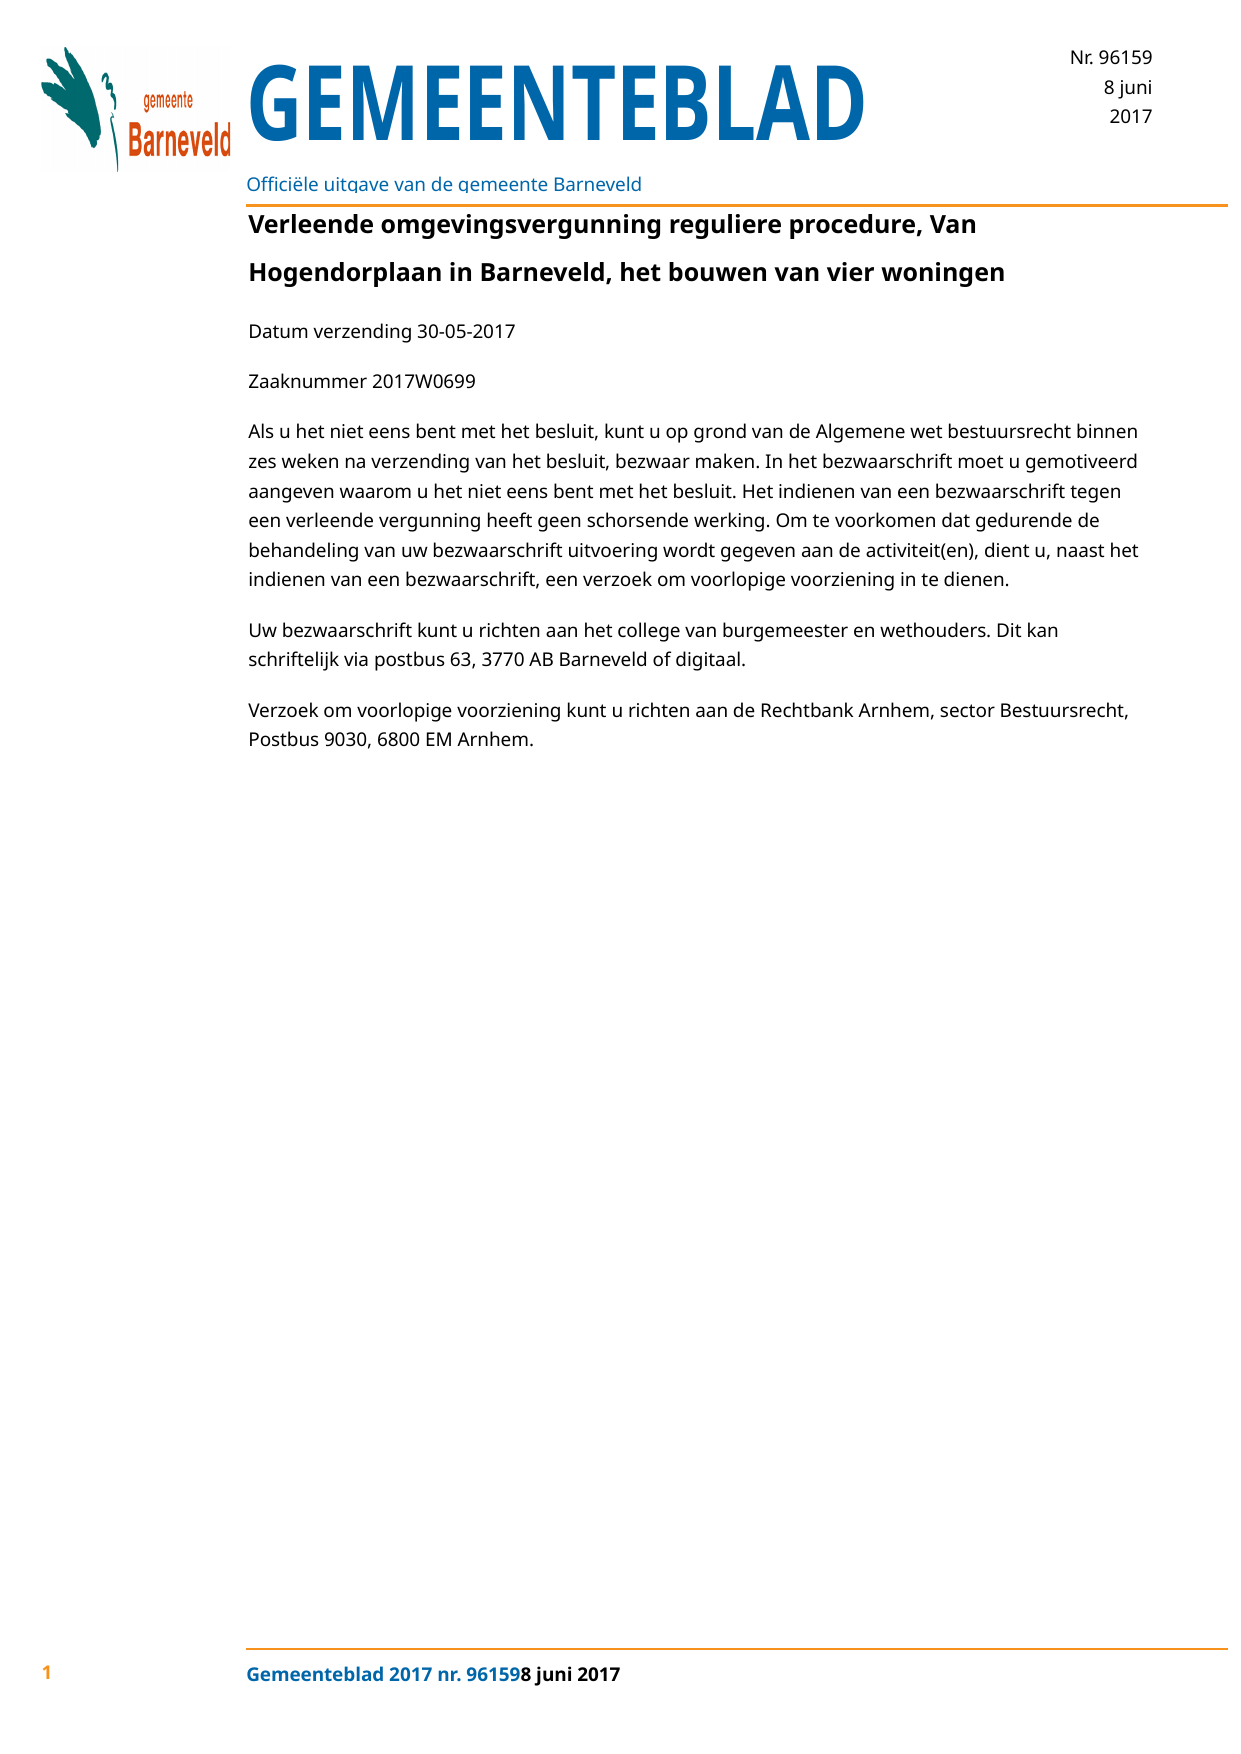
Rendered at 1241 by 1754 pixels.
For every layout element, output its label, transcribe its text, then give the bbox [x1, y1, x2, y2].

text Verzoek om voorlopige voorziening kunt u richten aan de Rechtbank Arnhem, sector Bestuursrecht, Postbus 9030, 6800 EM Arnhem. [248, 697, 1152, 752]
text Als u het niet eens bent met het besluit, kunt u op grond van de Algemene wet bestuursrecht binnen zes weken na verzending van het besluit, bezwaar maken. In het bezwaarschrift moet u gemotiveerd aangeven waarom u het niet eens bent met het besluit. Het indienen van een bezwaarschrift tegen een verleende vergunning heeft geen schorsende werking. Om te voorkomen dat gedurende de behandeling van uw bezwaarschrift uitvoering wordt gegeven aan de activiteit(en), dient u, naast het indienen van een bezwaarschrift, een verzoek om voorlopige voorziening in te dienen. [248, 419, 1152, 592]
text Datum verzending 30-05-2017 [248, 318, 1152, 344]
text Uw bezwaarschrift kunt u richten aan het college van burgemeester en wethouders. Dit kan schriftelijk via postbus 63, 3770 AB Barneveld of digitaal. [248, 617, 1152, 672]
picture [41, 47, 231, 172]
text Verleende omgevingsvergunning reguliere procedure, Van Hogendorplaan in Barneveld, het bouwen van vier woningen [248, 207, 1152, 288]
text Zaaknummer 2017W0699 [248, 368, 1152, 394]
